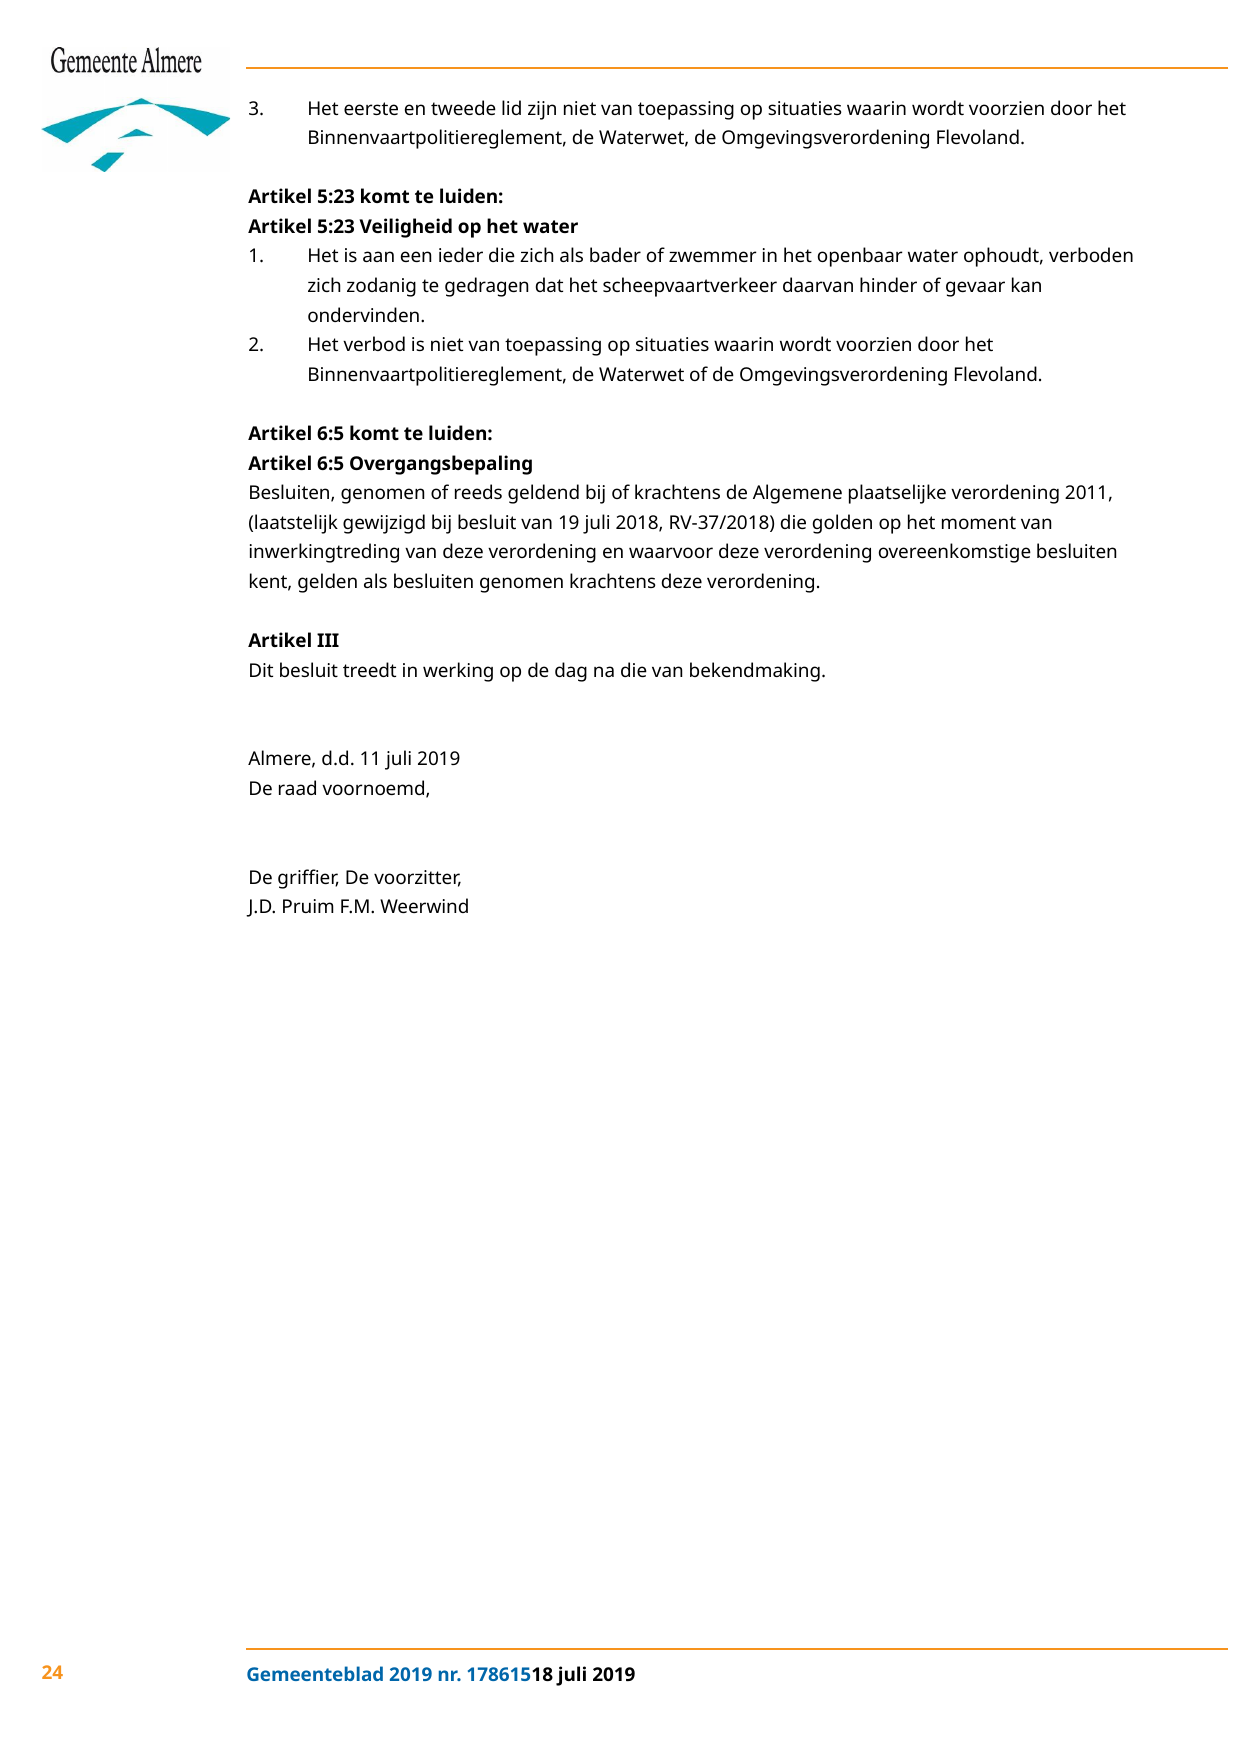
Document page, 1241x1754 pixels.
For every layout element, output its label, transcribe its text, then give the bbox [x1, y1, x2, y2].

text Artikel III [248, 627, 1152, 653]
text Artikel 5:23 Veiligheid op het water [248, 213, 1152, 239]
text Almere, d.d. 11 juli 2019 [248, 746, 1152, 771]
picture [41, 47, 231, 172]
text Besluiten, genomen of reeds geldend bij of krachtens de Algemene plaatselijke verordening 2011, (laatstelijk gewijzigd bij besluit van 19 juli 2018, RV-37/2018) die golden op het moment van inwerkingtreding van deze verordening en waarvoor deze verordening overeenkomstige besluiten kent, gelden als besluiten genomen krachtens deze verordening. [248, 479, 1152, 594]
text Artikel 5:23 komt te luiden: [248, 183, 1152, 209]
text Dit besluit treedt in werking op de dag na die van bekendmaking. [248, 657, 1152, 683]
text De griffier, De voorzitter, [248, 864, 1152, 890]
text Artikel 6:5 Overgangsbepaling [248, 450, 1152, 476]
text J.D. Pruim F.M. Weerwind [248, 893, 1152, 919]
list Het eerste en tweede lid zijn niet van toepassing op situaties waarin wordt voorzien door het Binnenvaartpolitiereglement, de Waterwet, de Omgevingsverordening Flevoland. [248, 95, 1152, 150]
list Het verbod is niet van toepassing op situaties waarin wordt voorzien door het Binnenvaartpolitiereglement, de Waterwet of de Omgevingsverordening Flevoland. [248, 331, 1152, 387]
text Artikel 6:5 komt te luiden: [248, 420, 1152, 446]
list Het is aan een ieder die zich als bader of zwemmer in het openbaar water ophoudt, verboden zich zodanig te gedragen dat het scheepvaartverkeer daarvan hinder of gevaar kan ondervinden. [248, 243, 1152, 328]
text De raad voornoemd, [248, 775, 1152, 801]
